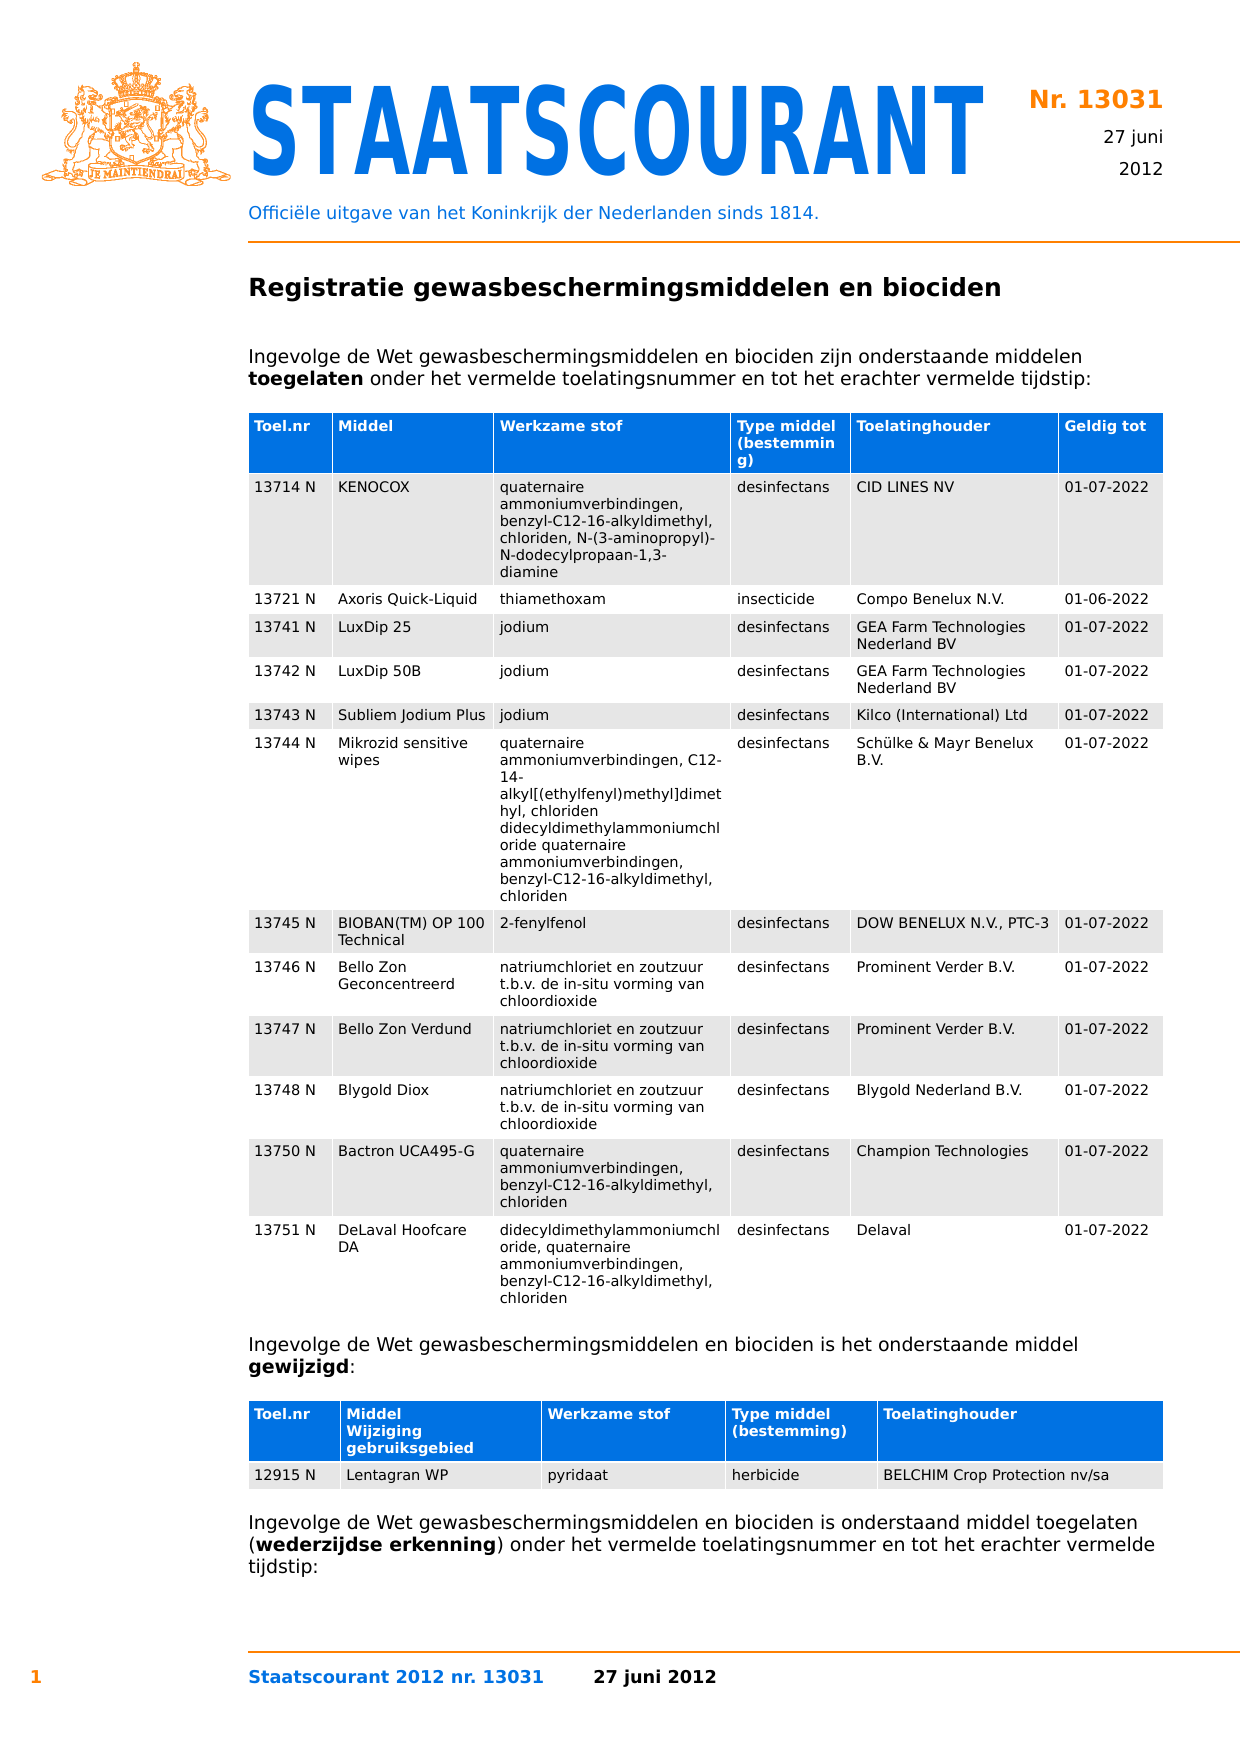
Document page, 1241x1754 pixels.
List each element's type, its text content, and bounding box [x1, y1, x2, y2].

table_cell BELCHIM Crop Protection nv/sa [878, 1463, 1163, 1489]
table_cell Bello Zon Geconcentreerd [333, 955, 493, 1015]
table_cell herbicide [726, 1463, 877, 1489]
table_cell 01-07-2022 [1059, 703, 1163, 729]
table_cell Subliem Jodium Plus [333, 703, 493, 729]
table_cell pyridaat [542, 1463, 725, 1489]
table_cell Blygold Diox [333, 1077, 493, 1138]
table_cell quaternaire ammoniumverbindingen, C12-14-alkyl[(ethylfenyl)methyl]dimethyl, chloriden didecyldimethylammoniumchloride quaternaire ammoniumverbindingen, benzyl-C12-16-alkyldimethyl, chloriden [494, 730, 730, 909]
table_cell desinfectans [731, 1077, 850, 1138]
table_header Middel [333, 413, 493, 473]
table_cell thiamethoxam [494, 586, 730, 613]
table_cell jodium [494, 703, 730, 729]
table_cell Bactron UCA495-G [333, 1139, 493, 1216]
table_cell 13751 N [249, 1217, 332, 1311]
table_cell desinfectans [731, 955, 850, 1015]
table_cell Mikrozid sensitive wipes [333, 730, 493, 909]
table_cell desinfectans [731, 474, 850, 585]
table_cell 27 juni [998, 121, 1240, 153]
table_cell GEA Farm Technologies Nederland BV [851, 658, 1058, 702]
table_header Type middel (bestemming) [726, 1401, 877, 1461]
table_cell desinfectans [731, 703, 850, 729]
table_cell Kilco (International) Ltd [851, 703, 1058, 729]
table_cell Prominent Verder B.V. [851, 955, 1058, 1015]
table_cell desinfectans [731, 614, 850, 657]
table_header Type middel (bestemming) [731, 413, 850, 473]
table_cell Bello Zon Verdund [333, 1016, 493, 1076]
table_header Toelatinghouder [878, 1401, 1163, 1461]
table_cell 13748 N [249, 1077, 332, 1138]
table_header Toelatinghouder [851, 413, 1058, 473]
table_cell quaternaire ammoniumverbindingen, benzyl-C12-16-alkyldimethyl, chloriden [494, 1139, 730, 1216]
table_cell 01-07-2022 [1059, 1139, 1163, 1216]
table_cell desinfectans [731, 1139, 850, 1216]
table_cell jodium [494, 658, 730, 702]
table_cell quaternaire ammoniumverbindingen, benzyl-C12-16-alkyldimethyl, chloriden, N-(3-aminopropyl)-N-dodecylpropaan-1,3-diamine [494, 474, 730, 585]
table_cell 13714 N [249, 474, 332, 585]
table_cell Blygold Nederland B.V. [851, 1077, 1058, 1138]
table_cell 01-07-2022 [1059, 955, 1163, 1015]
table_cell 01-07-2022 [1059, 910, 1163, 953]
table_header Toel.nr [249, 413, 332, 473]
table_cell Delaval [851, 1217, 1058, 1311]
table_cell natriumchloriet en zoutzuur t.b.v. de in-situ vorming van chloordioxide [494, 1016, 730, 1076]
table_cell desinfectans [731, 1217, 850, 1311]
table_header [25, 62, 248, 241]
table_header Werkzame stof [494, 413, 730, 473]
table_cell 01-07-2022 [1059, 474, 1163, 585]
text Ingevolge de Wet gewasbeschermingsmiddelen en biociden is het onderstaande middel gewijzigd: [248, 1334, 1163, 1378]
table_cell 01-07-2022 [1059, 614, 1163, 657]
table_cell 2012 [998, 153, 1240, 203]
subtitle Registratie gewasbeschermingsmiddelen en biociden [248, 273, 1163, 302]
table_cell DOW BENELUX N.V., PTC-3 [851, 910, 1058, 953]
table_header Nr. 13031 [998, 62, 1240, 121]
table_cell 13745 N [249, 910, 332, 953]
table_cell 01-07-2022 [1059, 658, 1163, 702]
table_cell 13744 N [249, 730, 332, 909]
table_cell 12915 N [249, 1463, 340, 1489]
table_cell desinfectans [731, 730, 850, 909]
table_cell 01-07-2022 [1059, 1077, 1163, 1138]
table_cell desinfectans [731, 910, 850, 953]
table_header STAATSCOURANT [248, 62, 998, 203]
table_cell 01-07-2022 [1059, 1016, 1163, 1076]
table_cell didecyldimethylammoniumchloride, quaternaire ammoniumverbindingen, benzyl-C12-16-alkyldimethyl, chloriden [494, 1217, 730, 1311]
table_cell 13721 N [249, 586, 332, 613]
table_header Toel.nr [249, 1401, 340, 1461]
table_cell Prominent Verder B.V. [851, 1016, 1058, 1076]
table_cell 13743 N [249, 703, 332, 729]
table_cell insecticide [731, 586, 850, 613]
table_cell natriumchloriet en zoutzuur t.b.v. de in-situ vorming van chloordioxide [494, 955, 730, 1015]
table_cell 13750 N [249, 1139, 332, 1216]
table_header Geldig tot [1059, 413, 1163, 473]
text Ingevolge de Wet gewasbeschermingsmiddelen en biociden zijn onderstaande middelen toegelaten onder het vermelde toelatingsnummer en tot het erachter vermelde tijdstip: [248, 346, 1163, 390]
table_cell desinfectans [731, 1016, 850, 1076]
table_cell CID LINES NV [851, 474, 1058, 585]
table_header Werkzame stof [542, 1401, 725, 1461]
table_cell 01-06-2022 [1059, 586, 1163, 613]
table_cell Compo Benelux N.V. [851, 586, 1058, 613]
text Ingevolge de Wet gewasbeschermingsmiddelen en biociden is onderstaand middel toegelaten (wederzijdse erkenning) onder het vermelde toelatingsnummer en tot het erachter vermelde tijdstip: [248, 1512, 1163, 1578]
table_header Middel Wijziging gebruiksgebied [341, 1401, 541, 1461]
table_cell 01-07-2022 [1059, 1217, 1163, 1311]
table_cell Axoris Quick-Liquid [333, 586, 493, 613]
table_cell 13741 N [249, 614, 332, 657]
table_cell KENOCOX [333, 474, 493, 585]
table_cell 2-fenylfenol [494, 910, 730, 953]
table_cell natriumchloriet en zoutzuur t.b.v. de in-situ vorming van chloordioxide [494, 1077, 730, 1138]
table_cell GEA Farm Technologies Nederland BV [851, 614, 1058, 657]
table_cell 13742 N [249, 658, 332, 702]
table_cell 01-07-2022 [1059, 730, 1163, 909]
table_cell Schülke & Mayr Benelux B.V. [851, 730, 1058, 909]
table_cell DeLaval Hoofcare DA [333, 1217, 493, 1311]
table_cell jodium [494, 614, 730, 657]
table_cell Officiële uitgave van het Koninkrijk der Nederlanden sinds 1814. [248, 203, 1240, 241]
picture [41, 62, 231, 186]
table_cell BIOBAN(TM) OP 100 Technical [333, 910, 493, 953]
table_cell LuxDip 25 [333, 614, 493, 657]
table_cell LuxDip 50B [333, 658, 493, 702]
table_cell desinfectans [731, 658, 850, 702]
table_cell Champion Technologies [851, 1139, 1058, 1216]
table_cell Lentagran WP [341, 1463, 541, 1489]
table_cell 13746 N [249, 955, 332, 1015]
table_cell 13747 N [249, 1016, 332, 1076]
